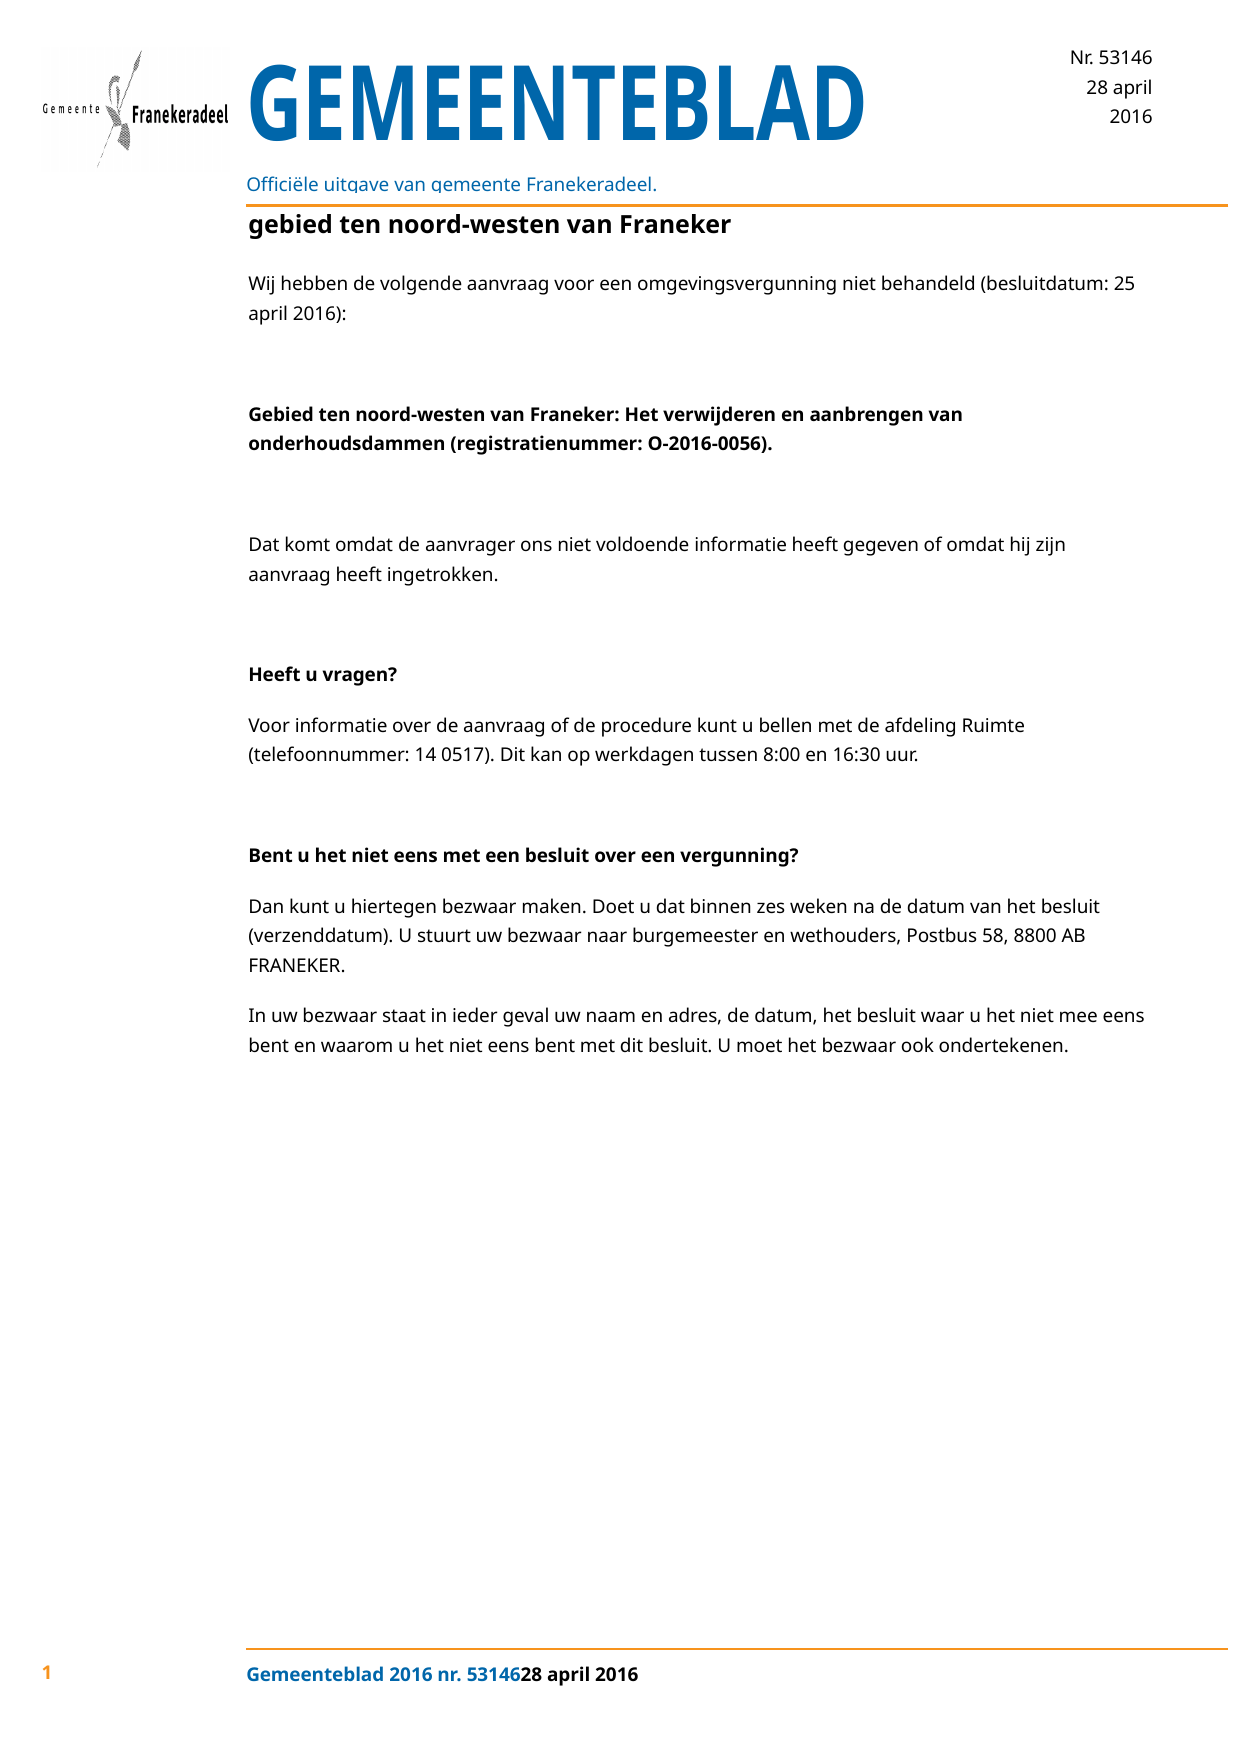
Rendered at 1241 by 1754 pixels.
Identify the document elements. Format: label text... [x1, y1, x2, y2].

text Gebied ten noord-westen van Franeker: Het verwijderen en aanbrengen van onderhoudsdammen (registratienummer: O-2016-0056). [248, 401, 1152, 456]
text Wij hebben de volgende aanvraag voor een omgevingsvergunning niet behandeld (besluitdatum: 25 april 2016): [248, 270, 1152, 326]
text In uw bezwaar staat in ieder geval uw naam en adres, de datum, het besluit waar u het niet mee eens bent en waarom u het niet eens bent met dit besluit. U moet het bezwaar ook ondertekenen. [248, 1002, 1152, 1058]
text Dan kunt u hiertegen bezwaar maken. Doet u dat binnen zes weken na de datum van het besluit (verzenddatum). U stuurt uw bezwaar naar burgemeester en wethouders, Postbus 58, 8800 AB FRANEKER. [248, 893, 1152, 978]
picture [41, 47, 231, 172]
text Dat komt omdat de aanvrager ons niet voldoende informatie heeft gegeven of omdat hij zijn aanvraag heeft ingetrokken. [248, 531, 1152, 586]
text gebied ten noord-westen van Franeker [248, 207, 1152, 241]
text Bent u het niet eens met een besluit over een vergunning? [248, 842, 1152, 868]
text Heeft u vragen? [248, 662, 1152, 687]
text Voor informatie over de aanvraag of de procedure kunt u bellen met de afdeling Ruimte (telefoonnummer: 14 0517). Dit kan op werkdagen tussen 8:00 en 16:30 uur. [248, 712, 1152, 767]
